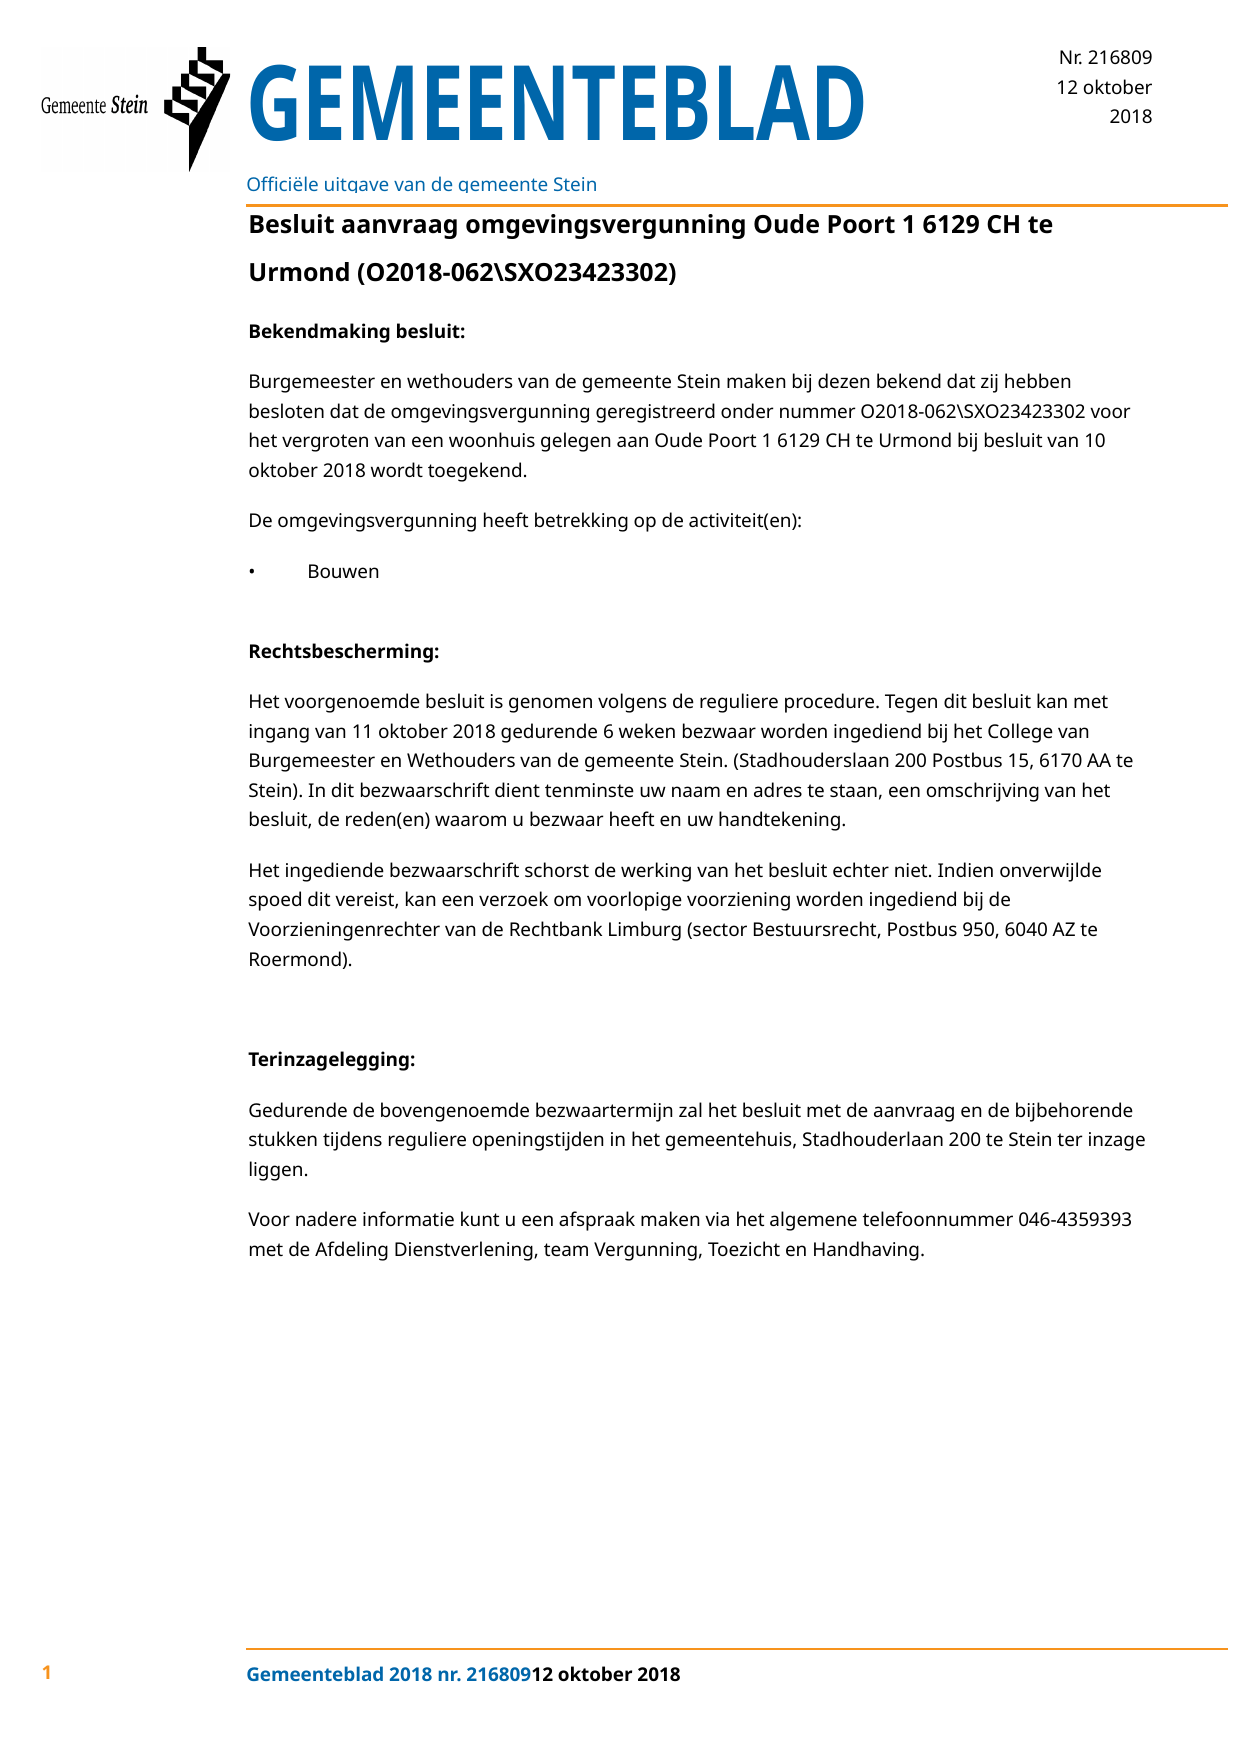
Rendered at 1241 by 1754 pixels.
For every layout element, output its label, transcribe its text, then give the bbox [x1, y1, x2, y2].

picture [41, 47, 231, 172]
text Voor nadere informatie kunt u een afspraak maken via het algemene telefoonnummer 046-4359393 met de Afdeling Dienstverlening, team Vergunning, Toezicht en Handhaving. [248, 1207, 1152, 1262]
text Bekendmaking besluit: [248, 318, 1152, 344]
text De omgevingsvergunning heeft betrekking op de activiteit(en): [248, 507, 1152, 533]
text Burgemeester en wethouders van de gemeente Stein maken bij dezen bekend dat zij hebben besloten dat de omgevingsvergunning geregistreerd onder nummer O2018-062\SXO23423302 voor het vergroten van een woonhuis gelegen aan Oude Poort 1 6129 CH te Urmond bij besluit van 10 oktober 2018 wordt toegekend. [248, 368, 1152, 483]
text Terinzagelegging: [248, 1047, 1152, 1072]
text Besluit aanvraag omgevingsvergunning Oude Poort 1 6129 CH te Urmond (O2018-062\SXO23423302) [248, 207, 1152, 288]
text Het ingediende bezwaarschrift schorst de werking van het besluit echter niet. Indien onverwijlde spoed dit vereist, kan een verzoek om voorlopige voorziening worden ingediend bij de Voorzieningenrechter van de Rechtbank Limburg (sector Bestuursrecht, Postbus 950, 6040 AZ te Roermond). [248, 857, 1152, 972]
list Bouwen [248, 558, 1152, 584]
text Het voorgenoemde besluit is genomen volgens de reguliere procedure. Tegen dit besluit kan met ingang van 11 oktober 2018 gedurende 6 weken bezwaar worden ingediend bij het College van Burgemeester en Wethouders van de gemeente Stein. (Stadhouderslaan 200 Postbus 15, 6170 AA te Stein). In dit bezwaarschrift dient tenminste uw naam en adres te staan, een omschrijving van het besluit, de reden(en) waarom u bezwaar heeft en uw handtekening. [248, 688, 1152, 832]
text Gedurende de bovengenoemde bezwaartermijn zal het besluit met de aanvraag en de bijbehorende stukken tijdens reguliere openingstijden in het gemeentehuis, Stadhouderlaan 200 te Stein ter inzage liggen. [248, 1097, 1152, 1182]
text Rechtsbescherming: [248, 638, 1152, 664]
